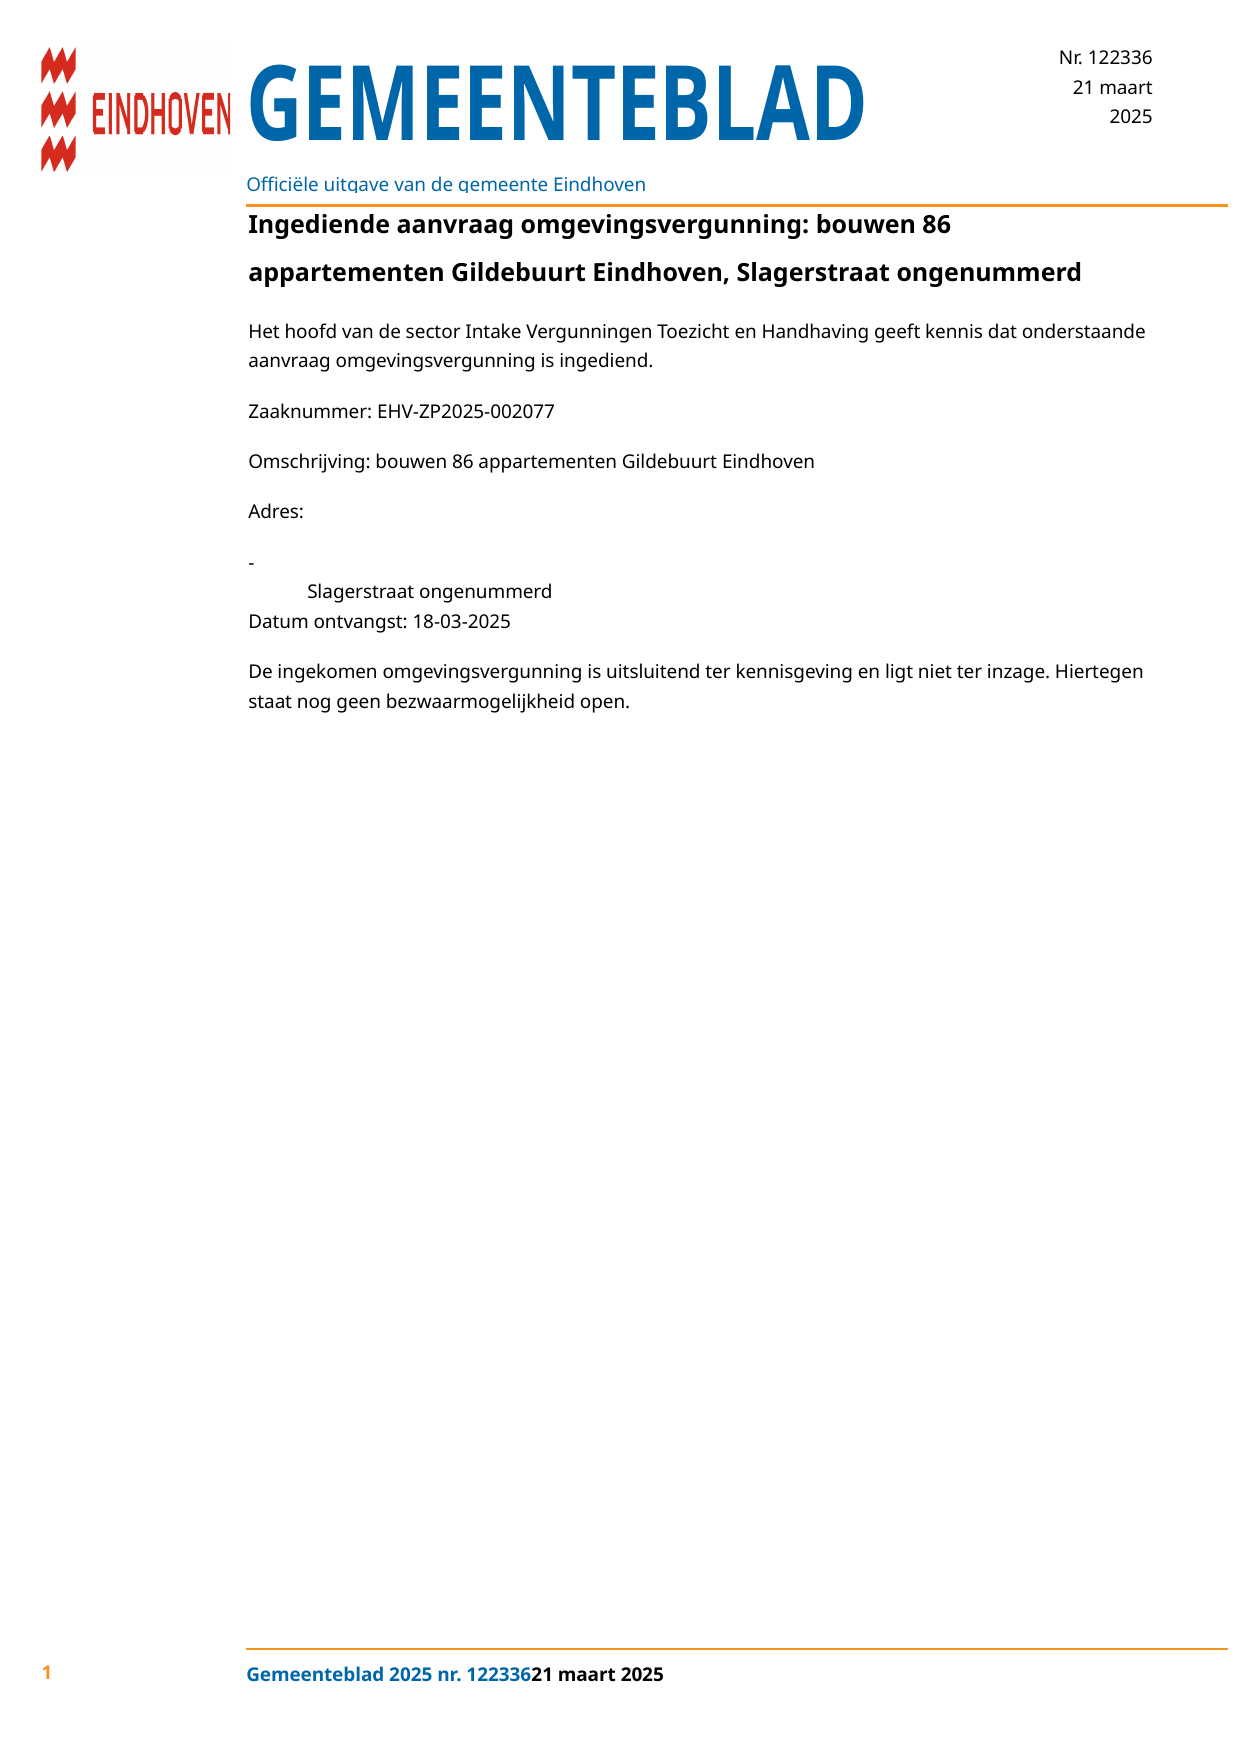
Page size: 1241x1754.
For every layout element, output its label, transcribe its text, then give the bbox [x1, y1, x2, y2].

text Adres: [248, 499, 1152, 524]
text Zaaknummer: EHV-ZP2025-002077 [248, 398, 1152, 424]
text De ingekomen omgevingsvergunning is uitsluitend ter kennisgeving en ligt niet ter inzage. Hiertegen staat nog geen bezwaarmogelijkheid open. [248, 659, 1152, 714]
text Omschrijving: bouwen 86 appartementen Gildebuurt Eindhoven [248, 448, 1152, 474]
text Ingediende aanvraag omgevingsvergunning: bouwen 86 appartementen Gildebuurt Eindhoven, Slagerstraat ongenummerd [248, 207, 1152, 288]
text Het hoofd van de sector Intake Vergunningen Toezicht en Handhaving geeft kennis dat onderstaande aanvraag omgevingsvergunning is ingediend. [248, 318, 1152, 373]
text Datum ontvangst: 18-03-2025 [248, 608, 1152, 634]
list Slagerstraat ongenummerd [248, 579, 1152, 604]
picture [41, 47, 231, 172]
